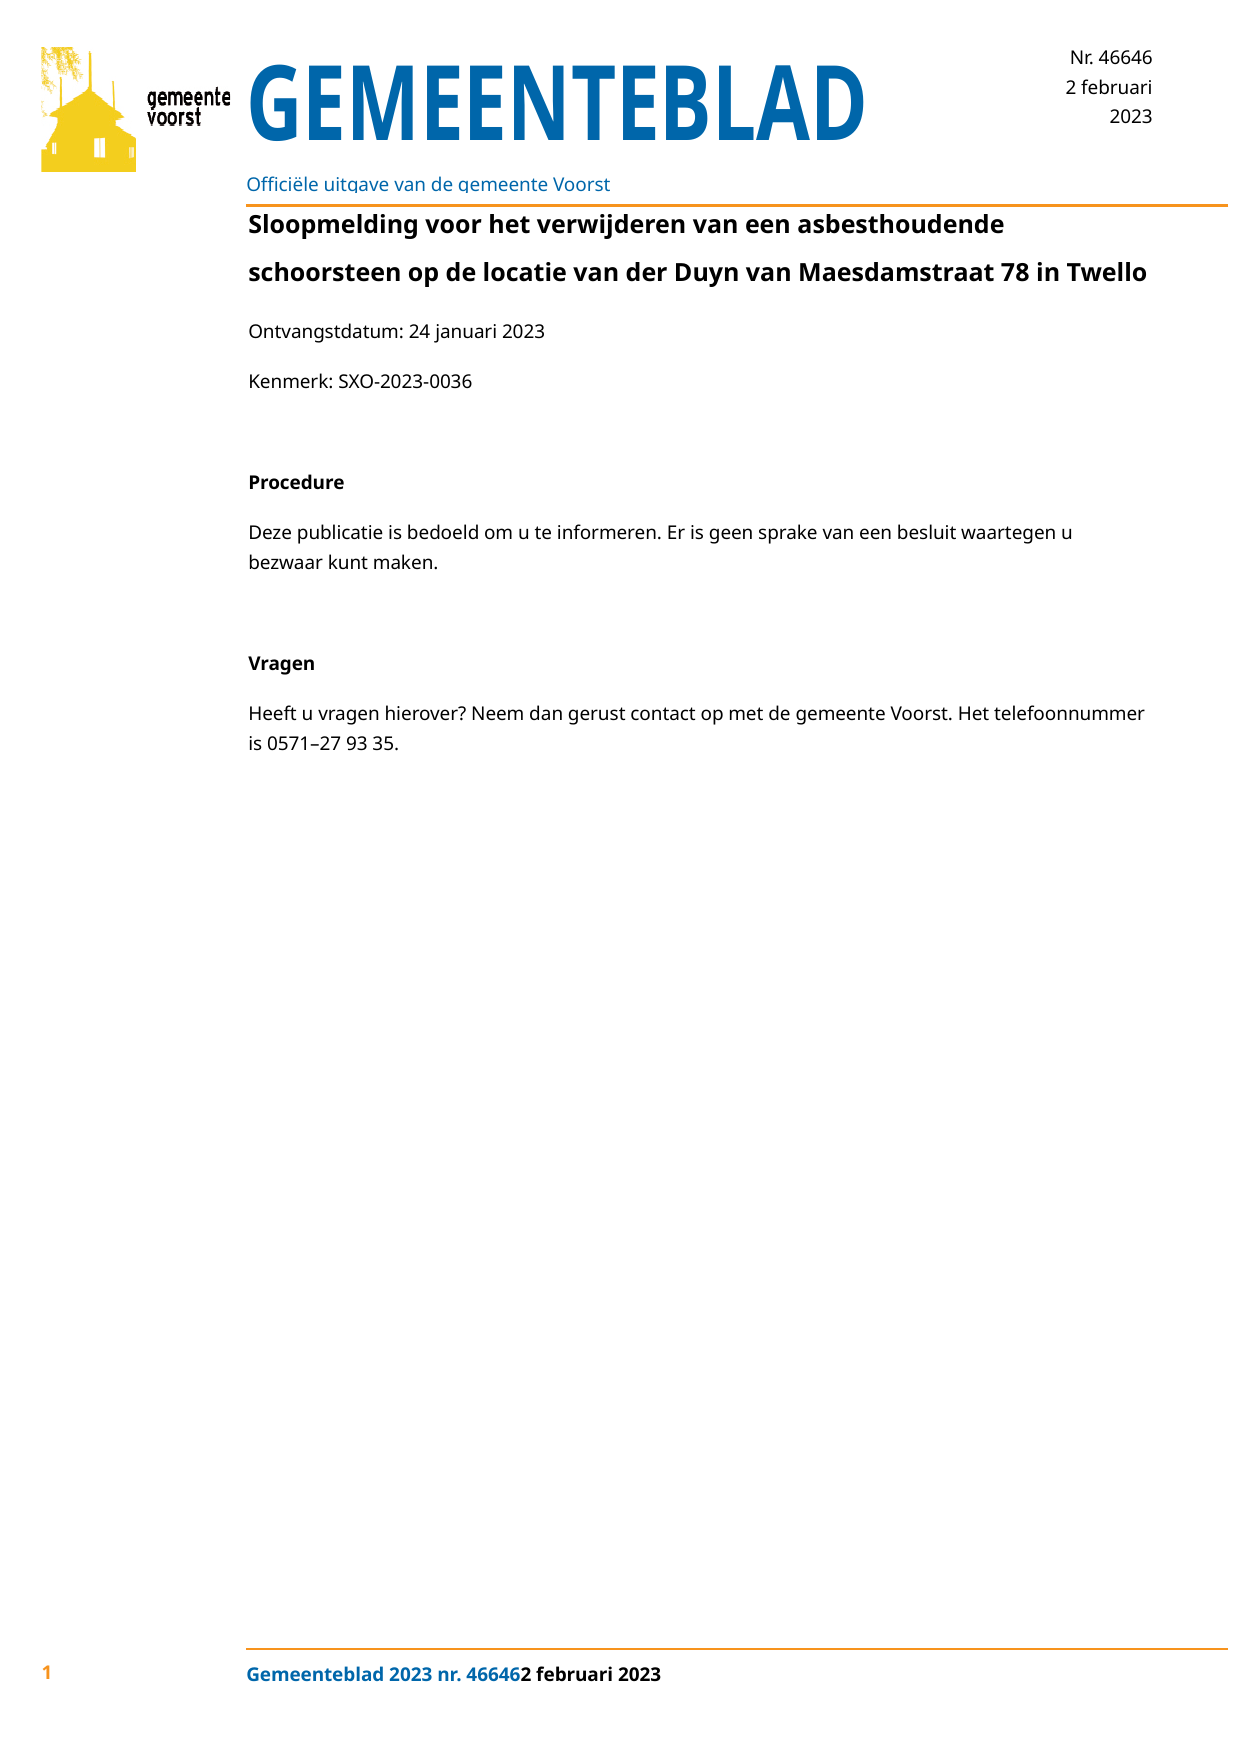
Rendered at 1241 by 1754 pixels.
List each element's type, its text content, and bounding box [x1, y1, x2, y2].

text Ontvangstdatum: 24 januari 2023 [248, 318, 1152, 344]
text Deze publicatie is bedoeld om u te informeren. Er is geen sprake van een besluit waartegen u bezwaar kunt maken. [248, 519, 1152, 575]
text Heeft u vragen hierover? Neem dan gerust contact op met de gemeente Voorst. Het telefoonnummer is 0571–27 93 35. [248, 700, 1152, 756]
picture [41, 47, 231, 172]
text Sloopmelding voor het verwijderen van een asbesthoudende schoorsteen op de locatie van der Duyn van Maesdamstraat 78 in Twello [248, 207, 1152, 288]
text Procedure [248, 469, 1152, 495]
text Vragen [248, 650, 1152, 676]
text Kenmerk: SXO-2023-0036 [248, 368, 1152, 394]
